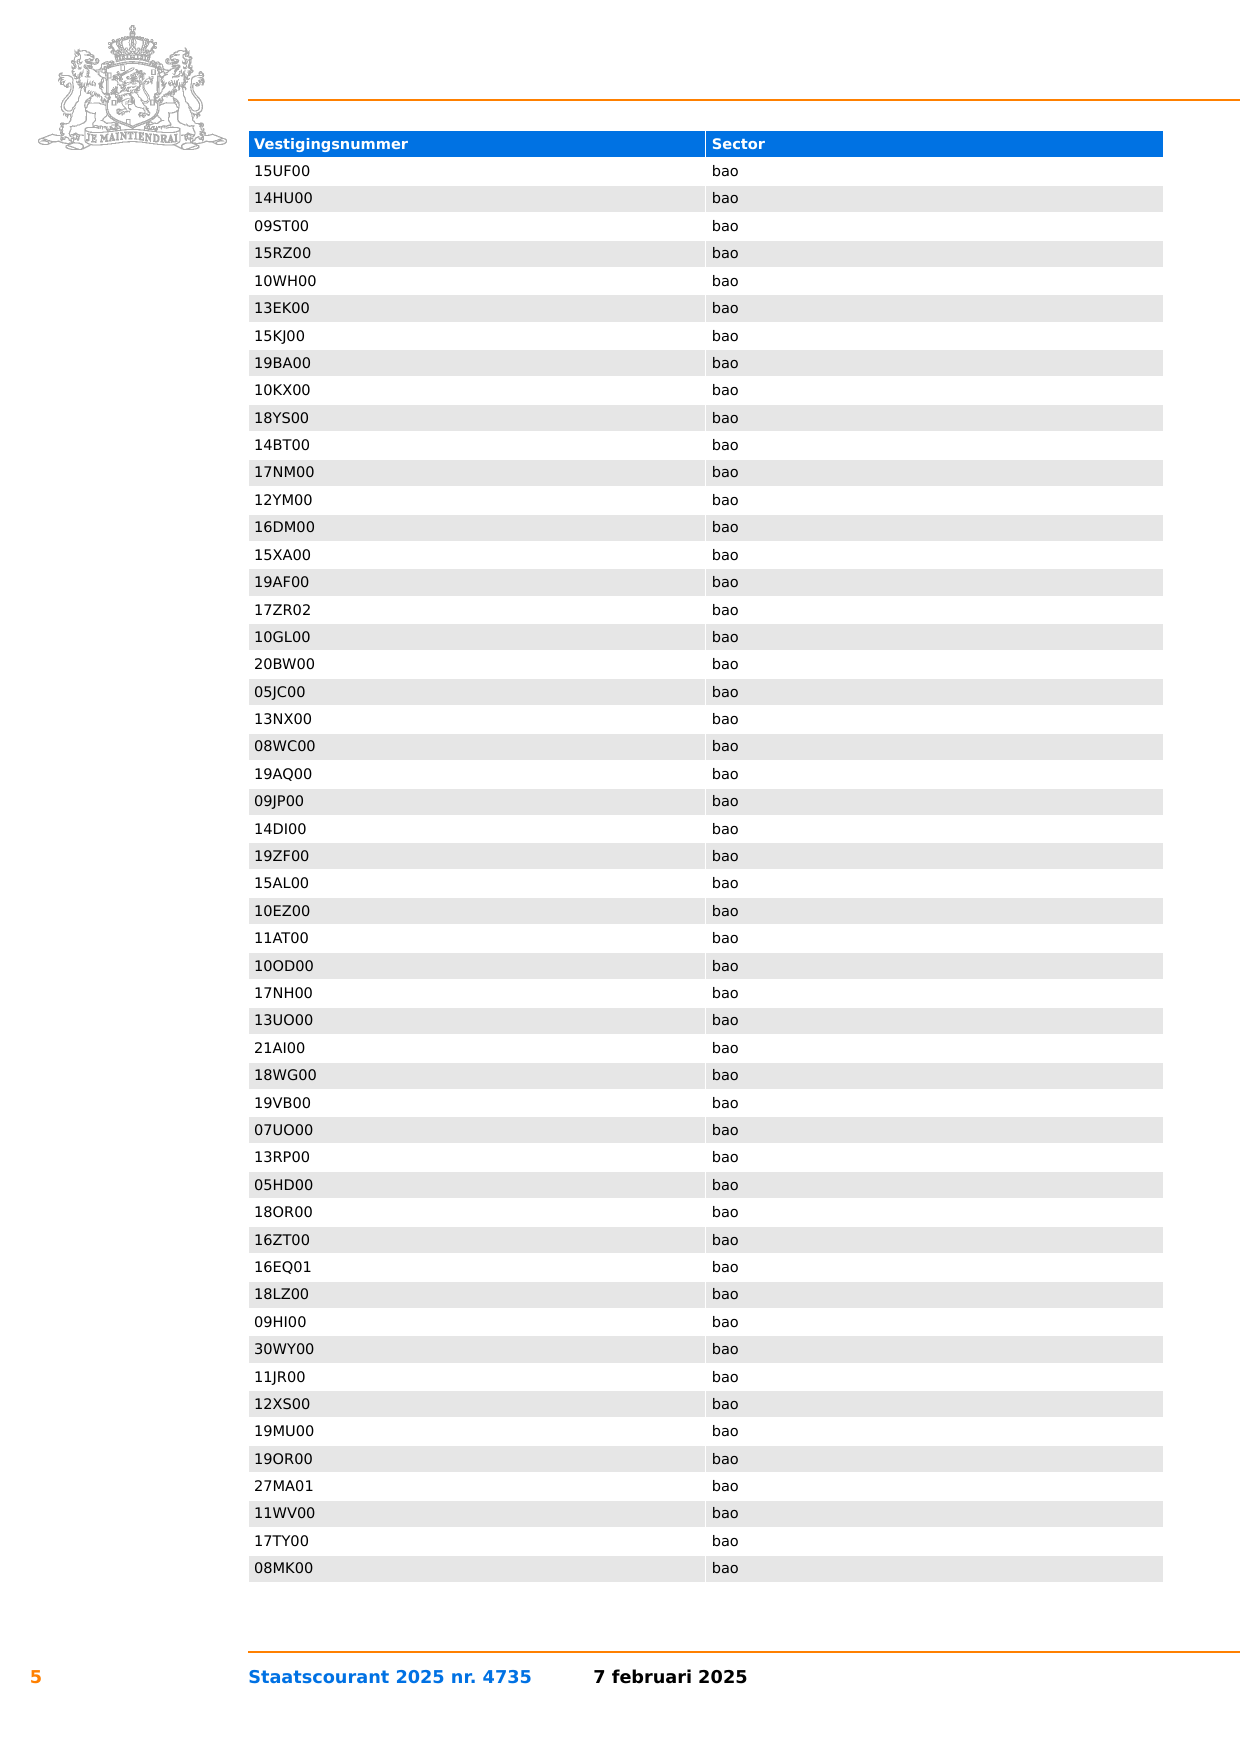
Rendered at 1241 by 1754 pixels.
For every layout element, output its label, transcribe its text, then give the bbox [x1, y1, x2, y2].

table_cell bao [706, 158, 1163, 185]
table_cell 16DM00 [249, 515, 705, 541]
table_cell bao [706, 295, 1163, 322]
table_cell 14HU00 [249, 186, 705, 212]
table_cell 09JP00 [249, 789, 705, 815]
table_cell bao [706, 350, 1163, 376]
table_cell bao [706, 241, 1163, 267]
table_cell 19AQ00 [249, 761, 705, 787]
table_cell 15RZ00 [249, 241, 705, 267]
table_cell 18WG00 [249, 1063, 705, 1089]
table_cell bao [706, 679, 1163, 705]
table_cell 05JC00 [249, 679, 705, 705]
table_cell 17TY00 [249, 1528, 705, 1554]
table_cell bao [706, 268, 1163, 294]
table_cell 16EQ01 [249, 1254, 705, 1281]
table_cell 17NM00 [249, 460, 705, 486]
table_cell 18YS00 [249, 405, 705, 431]
table_cell 15UF00 [249, 158, 705, 185]
table_cell 11WV00 [249, 1501, 705, 1527]
table_cell 10GL00 [249, 624, 705, 650]
table_header Sector [706, 131, 1163, 157]
table_cell 17ZR02 [249, 597, 705, 623]
table_cell bao [706, 1254, 1163, 1281]
table_cell 11AT00 [249, 925, 705, 952]
table_cell bao [706, 789, 1163, 815]
table_header Vestigingsnummer [249, 131, 705, 157]
table_cell 14BT00 [249, 432, 705, 459]
table_cell 19BA00 [249, 350, 705, 376]
table_cell 18OR00 [249, 1199, 705, 1226]
table_cell bao [706, 1501, 1163, 1527]
table_cell 12YM00 [249, 487, 705, 513]
table_cell 10WH00 [249, 268, 705, 294]
table_cell bao [706, 898, 1163, 924]
table_cell 17NH00 [249, 980, 705, 1007]
table_cell 13UO00 [249, 1008, 705, 1034]
table_cell bao [706, 405, 1163, 431]
table_cell bao [706, 953, 1163, 979]
table_cell 15KJ00 [249, 323, 705, 349]
table_cell bao [706, 1172, 1163, 1198]
table_cell bao [706, 1117, 1163, 1143]
table_cell 05HD00 [249, 1172, 705, 1198]
table_cell 15XA00 [249, 542, 705, 568]
table_cell bao [706, 1063, 1163, 1089]
table_cell bao [706, 1227, 1163, 1253]
table_cell 13NX00 [249, 706, 705, 733]
table_cell 08WC00 [249, 734, 705, 760]
table_cell 19VB00 [249, 1090, 705, 1116]
table_cell 13RP00 [249, 1145, 705, 1171]
table_cell 11JR00 [249, 1364, 705, 1390]
table_cell bao [706, 761, 1163, 787]
table_cell bao [706, 843, 1163, 869]
table_cell bao [706, 542, 1163, 568]
table_cell bao [706, 1090, 1163, 1116]
table_cell bao [706, 1336, 1163, 1363]
table_cell bao [706, 1473, 1163, 1500]
table_cell 10KX00 [249, 378, 705, 404]
table_cell bao [706, 980, 1163, 1007]
table_cell bao [706, 1528, 1163, 1554]
table_cell bao [706, 597, 1163, 623]
table_cell 13EK00 [249, 295, 705, 322]
table_cell bao [706, 1145, 1163, 1171]
table_cell 19AF00 [249, 569, 705, 596]
picture [38, 25, 227, 150]
table_cell 21AI00 [249, 1035, 705, 1061]
table_cell bao [706, 1446, 1163, 1472]
table_cell bao [706, 925, 1163, 952]
table_cell 10EZ00 [249, 898, 705, 924]
table_cell bao [706, 213, 1163, 239]
table_cell 08MK00 [249, 1556, 705, 1582]
table_cell 09ST00 [249, 213, 705, 239]
table_cell bao [706, 1419, 1163, 1445]
table_cell 20BW00 [249, 651, 705, 678]
table_cell 18LZ00 [249, 1282, 705, 1308]
table_cell bao [706, 706, 1163, 733]
table_cell 19ZF00 [249, 843, 705, 869]
table_cell 07UO00 [249, 1117, 705, 1143]
table_cell bao [706, 816, 1163, 842]
table_cell bao [706, 651, 1163, 678]
table_cell bao [706, 624, 1163, 650]
table_cell bao [706, 1309, 1163, 1335]
table_cell 19MU00 [249, 1419, 705, 1445]
table_cell bao [706, 515, 1163, 541]
table_cell 30WY00 [249, 1336, 705, 1363]
table_cell 16ZT00 [249, 1227, 705, 1253]
table_cell bao [706, 1199, 1163, 1226]
table_cell bao [706, 1035, 1163, 1061]
table_cell bao [706, 487, 1163, 513]
table_cell bao [706, 871, 1163, 897]
table_cell 19OR00 [249, 1446, 705, 1472]
table_cell bao [706, 1556, 1163, 1582]
table_cell 14DI00 [249, 816, 705, 842]
table_cell 09HI00 [249, 1309, 705, 1335]
table_cell 12XS00 [249, 1391, 705, 1417]
table_cell 27MA01 [249, 1473, 705, 1500]
table_cell bao [706, 432, 1163, 459]
table_cell 15AL00 [249, 871, 705, 897]
table_cell bao [706, 323, 1163, 349]
table_cell bao [706, 460, 1163, 486]
table_cell bao [706, 378, 1163, 404]
table_cell bao [706, 1008, 1163, 1034]
table_cell bao [706, 186, 1163, 212]
table_cell bao [706, 1364, 1163, 1390]
table_cell bao [706, 569, 1163, 596]
table_cell bao [706, 734, 1163, 760]
table_cell bao [706, 1282, 1163, 1308]
table_cell 10OD00 [249, 953, 705, 979]
table_cell bao [706, 1391, 1163, 1417]
